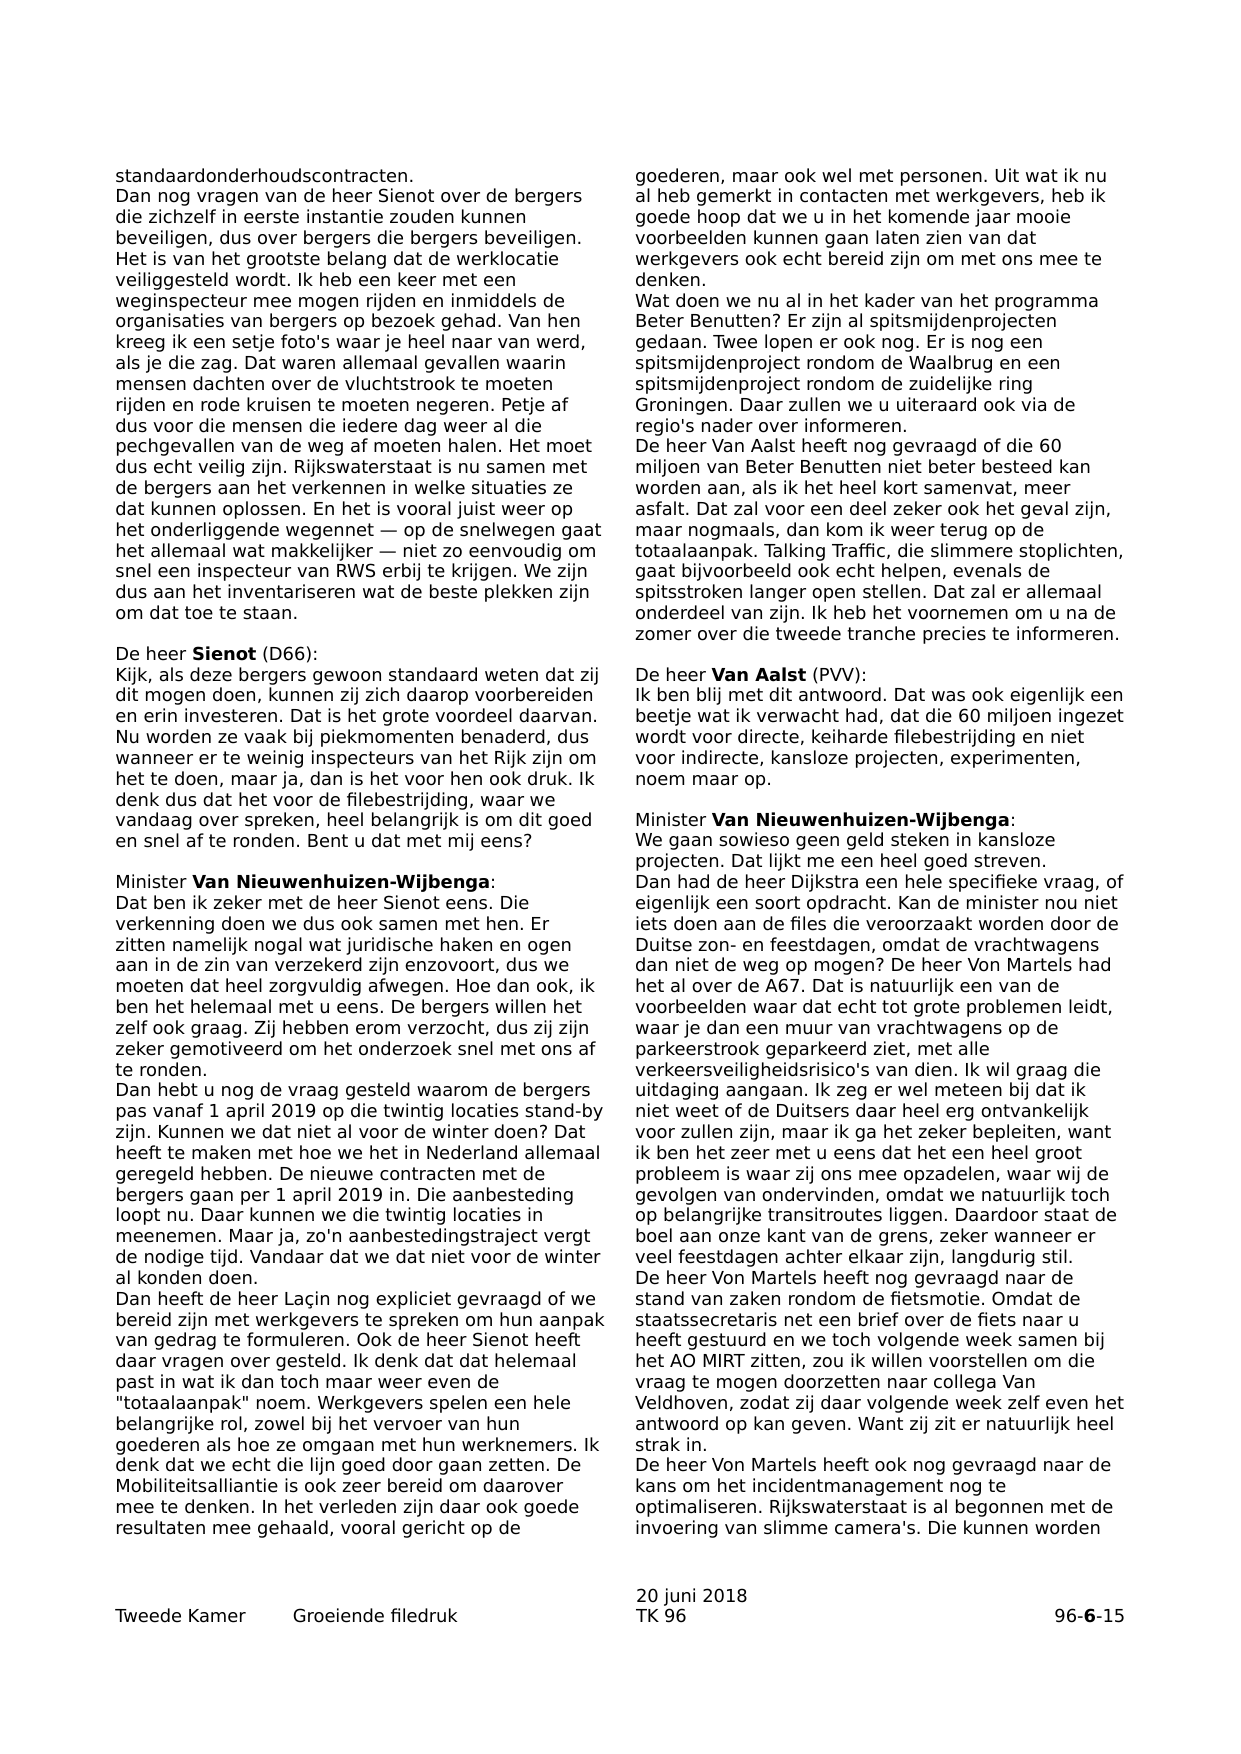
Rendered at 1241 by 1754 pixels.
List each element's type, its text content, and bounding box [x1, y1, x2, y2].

text De heer Von Martels heeft ook nog gevraagd naar de kans om het incidentmanagement nog te optimaliseren. Rijkswaterstaat is al begonnen met de invoering van slimme camera's. Die kunnen worden [635, 1455, 1125, 1538]
text goederen, maar ook wel met personen. Uit wat ik nu al heb gemerkt in contacten met werkgevers, heb ik goede hoop dat we u in het komende jaar mooie voorbeelden kunnen gaan laten zien van dat werkgevers ook echt bereid zijn om met ons mee te denken. [635, 165, 1125, 290]
text Dan hebt u nog de vraag gesteld waarom de bergers pas vanaf 1 april 2019 op die twintig locaties stand-by zijn. Kunnen we dat niet al voor de winter doen? Dat heeft te maken met hoe we het in Nederland allemaal geregeld hebben. De nieuwe contracten met de bergers gaan per 1 april 2019 in. Die aanbesteding loopt nu. Daar kunnen we die twintig locaties in meenemen. Maar ja, zo'n aanbestedingstraject vergt de nodige tijd. Vandaar dat we dat niet voor de winter al konden doen. [115, 1080, 605, 1288]
text We gaan sowieso geen geld steken in kansloze projecten. Dat lijkt me een heel goed streven. [635, 830, 1125, 872]
text Kijk, als deze bergers gewoon standaard weten dat zij dit mogen doen, kunnen zij zich daarop voorbereiden en erin investeren. Dat is het grote voordeel daarvan. Nu worden ze vaak bij piekmomenten benaderd, dus wanneer er te weinig inspecteurs van het Rijk zijn om het te doen, maar ja, dan is het voor hen ook druk. Ik denk dus dat het voor de filebestrijding, waar we vandaag over spreken, heel belangrijk is om dit goed en snel af te ronden. Bent u dat met mij eens? [115, 664, 605, 852]
text De heer Van Aalst (PVV): [635, 664, 1125, 685]
text Minister Van Nieuwenhuizen-Wijbenga: [115, 872, 605, 893]
text Dat ben ik zeker met de heer Sienot eens. Die verkenning doen we dus ook samen met hen. Er zitten namelijk nogal wat juridische haken en ogen aan in de zin van verzekerd zijn enzovoort, dus we moeten dat heel zorgvuldig afwegen. Hoe dan ook, ik ben het helemaal met u eens. De bergers willen het zelf ook graag. Zij hebben erom verzocht, dus zij zijn zeker gemotiveerd om het onderzoek snel met ons af te ronden. [115, 893, 605, 1080]
text De heer Sienot (D66): [115, 644, 605, 664]
text Dan nog vragen van de heer Sienot over de bergers die zichzelf in eerste instantie zouden kunnen beveiligen, dus over bergers die bergers beveiligen. Het is van het grootste belang dat de werklocatie veiliggesteld wordt. Ik heb een keer met een weginspecteur mee mogen rijden en inmiddels de organisaties van bergers op bezoek gehad. Van hen kreeg ik een setje foto's waar je heel naar van werd, als je die zag. Dat waren allemaal gevallen waarin mensen dachten over de vluchtstrook te moeten rijden en rode kruisen te moeten negeren. Petje af dus voor die mensen die iedere dag weer al die pechgevallen van de weg af moeten halen. Het moet dus echt veilig zijn. Rijkswaterstaat is nu samen met de bergers aan het verkennen in welke situaties ze dat kunnen oplossen. En het is vooral juist weer op het onderliggende wegennet — op de snelwegen gaat het allemaal wat makkelijker — niet zo eenvoudig om snel een inspecteur van RWS erbij te krijgen. We zijn dus aan het inventariseren wat de beste plekken zijn om dat toe te staan. [115, 186, 605, 624]
text Dan heeft de heer Laçin nog expliciet gevraagd of we bereid zijn met werkgevers te spreken om hun aanpak van gedrag te formuleren. Ook de heer Sienot heeft daar vragen over gesteld. Ik denk dat dat helemaal past in wat ik dan toch maar weer even de "totaalaanpak" noem. Werkgevers spelen een hele belangrijke rol, zowel bij het vervoer van hun goederen als hoe ze omgaan met hun werknemers. Ik denk dat we echt die lijn goed door gaan zetten. De Mobiliteitsalliantie is ook zeer bereid om daarover mee te denken. In het verleden zijn daar ook goede resultaten mee gehaald, vooral gericht op de [115, 1288, 605, 1538]
text Dan had de heer Dijkstra een hele specifieke vraag, of eigenlijk een soort opdracht. Kan de minister nou niet iets doen aan de files die veroorzaakt worden door de Duitse zon- en feestdagen, omdat de vrachtwagens dan niet de weg op mogen? De heer Von Martels had het al over de A67. Dat is natuurlijk een van de voorbeelden waar dat echt tot grote problemen leidt, waar je dan een muur van vrachtwagens op de parkeerstrook geparkeerd ziet, met alle verkeersveiligheidsrisico's van dien. Ik wil graag die uitdaging aangaan. Ik zeg er wel meteen bij dat ik niet weet of de Duitsers daar heel erg ontvankelijk voor zullen zijn, maar ik ga het zeker bepleiten, want ik ben het zeer met u eens dat het een heel groot probleem is waar zij ons mee opzadelen, waar wij de gevolgen van ondervinden, omdat we natuurlijk toch op belangrijke transitroutes liggen. Daardoor staat de boel aan onze kant van de grens, zeker wanneer er veel feestdagen achter elkaar zijn, langdurig stil. [635, 872, 1125, 1268]
text De heer Van Aalst heeft nog gevraagd of die 60 miljoen van Beter Benutten niet beter besteed kan worden aan, als ik het heel kort samenvat, meer asfalt. Dat zal voor een deel zeker ook het geval zijn, maar nogmaals, dan kom ik weer terug op de totaalaanpak. Talking Traffic, die slimmere stoplichten, gaat bijvoorbeeld ook echt helpen, evenals de spitsstroken langer open stellen. Dat zal er allemaal onderdeel van zijn. Ik heb het voornemen om u na de zomer over die tweede tranche precies te informeren. [635, 436, 1125, 644]
text De heer Von Martels heeft nog gevraagd naar de stand van zaken rondom de fietsmotie. Omdat de staatssecretaris net een brief over de fiets naar u heeft gestuurd en we toch volgende week samen bij het AO MIRT zitten, zou ik willen voorstellen om die vraag te mogen doorzetten naar collega Van Veldhoven, zodat zij daar volgende week zelf even het antwoord op kan geven. Want zij zit er natuurlijk heel strak in. [635, 1268, 1125, 1455]
text Minister Van Nieuwenhuizen-Wijbenga: [635, 809, 1125, 830]
text Wat doen we nu al in het kader van het programma Beter Benutten? Er zijn al spitsmijdenprojecten gedaan. Twee lopen er ook nog. Er is nog een spitsmijdenproject rondom de Waalbrug en een spitsmijdenproject rondom de zuidelijke ring Groningen. Daar zullen we u uiteraard ook via de regio's nader over informeren. [635, 290, 1125, 436]
text standaardonderhoudscontracten. [115, 165, 605, 186]
text Ik ben blij met dit antwoord. Dat was ook eigenlijk een beetje wat ik verwacht had, dat die 60 miljoen ingezet wordt voor directe, keiharde filebestrijding en niet voor indirecte, kansloze projecten, experimenten, noem maar op. [635, 685, 1125, 789]
